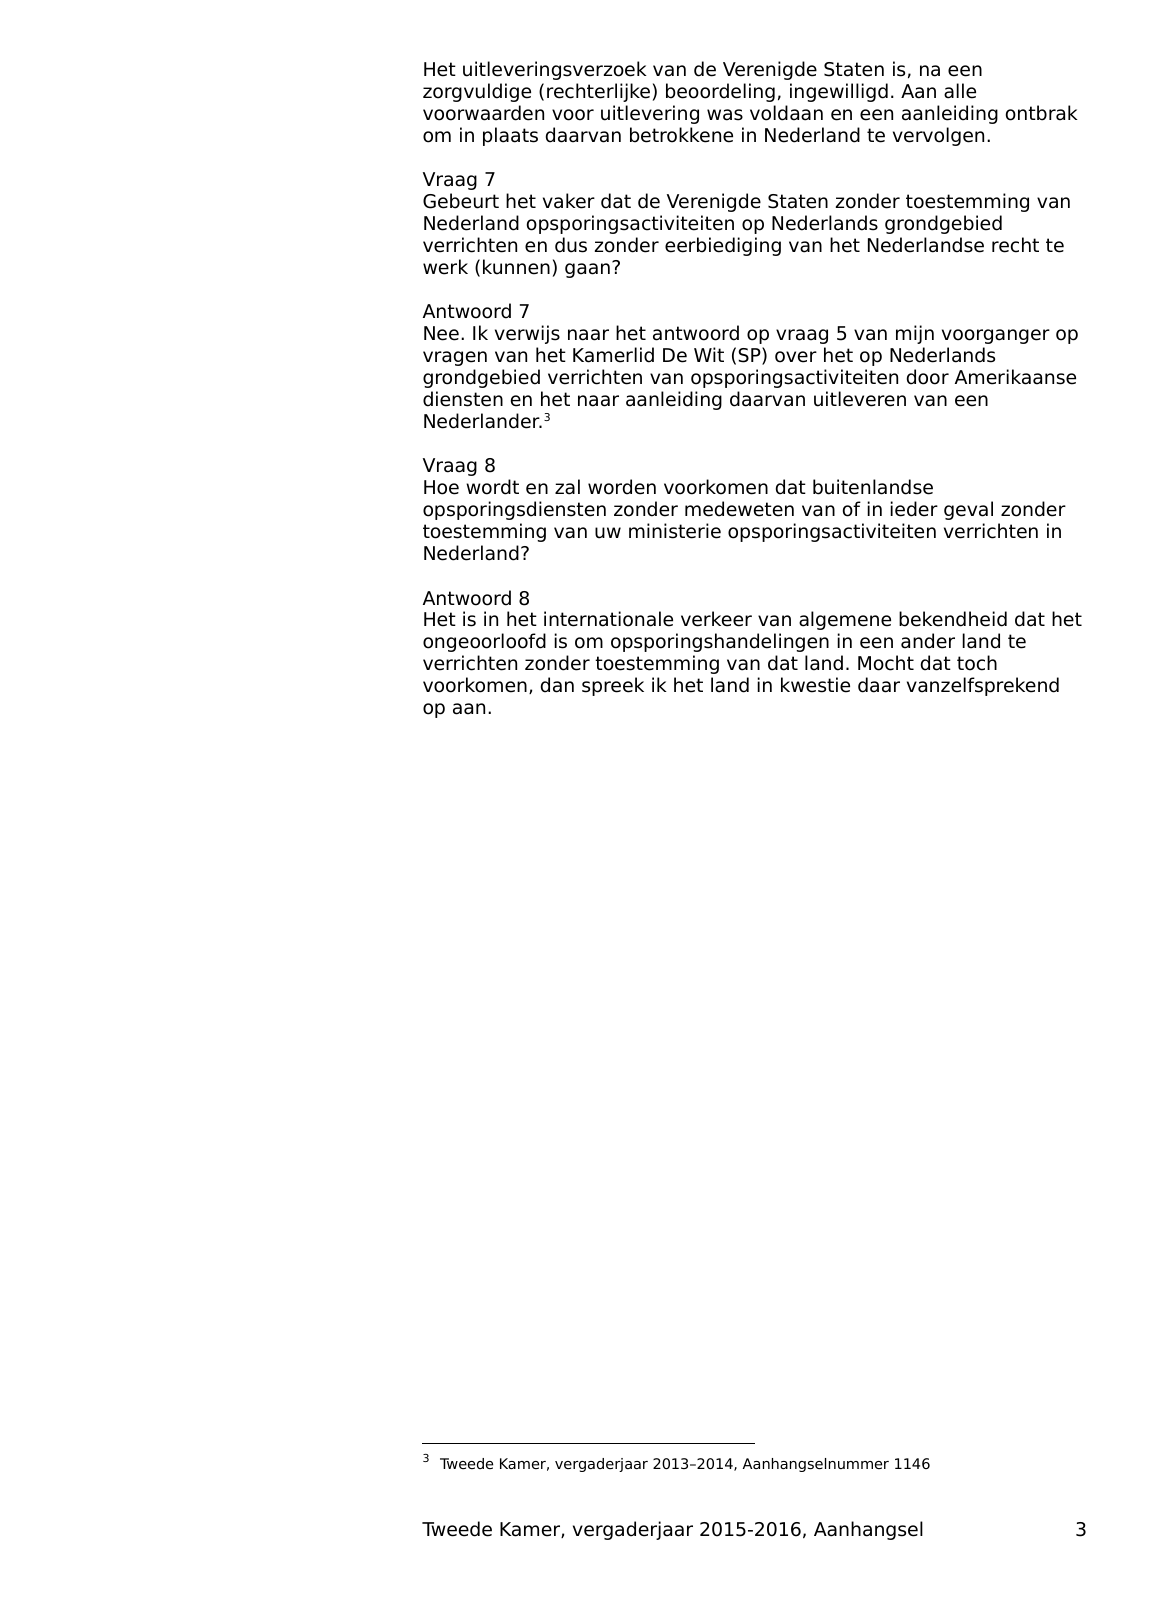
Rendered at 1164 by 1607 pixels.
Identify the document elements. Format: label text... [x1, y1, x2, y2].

text Vraag 7 [422, 169, 1087, 191]
text Het is in het internationale verkeer van algemene bekendheid dat het ongeoorloofd is om opsporingshandelingen in een ander land te verrichten zonder toestemming van dat land. Mocht dat toch voorkomen, dan spreek ik het land in kwestie daar vanzelfsprekend op aan. [422, 609, 1087, 719]
text Hoe wordt en zal worden voorkomen dat buitenlandse opsporingsdiensten zonder medeweten van of in ieder geval zonder toestemming van uw ministerie opsporingsactiviteiten verrichten in Nederland? [422, 477, 1087, 565]
text Vraag 8 [422, 455, 1087, 477]
text Antwoord 7 [422, 301, 1087, 323]
text Het uitleveringsverzoek van de Verenigde Staten is, na een zorgvuldige (rechterlijke) beoordeling, ingewilligd. Aan alle voorwaarden voor uitlevering was voldaan en een aanleiding ontbrak om in plaats daarvan betrokkene in Nederland te vervolgen. [422, 59, 1087, 147]
text Tweede Kamer, vergaderjaar 2013–2014, Aanhangselnummer 1146 [422, 1452, 1087, 1474]
text Gebeurt het vaker dat de Verenigde Staten zonder toestemming van Nederland opsporingsactiviteiten op Nederlands grondgebied verrichten en dus zonder eerbiediging van het Nederlandse recht te werk (kunnen) gaan? [422, 191, 1087, 279]
text Antwoord 8 [422, 587, 1087, 609]
text Nee. Ik verwijs naar het antwoord op vraag 5 van mijn voorganger op vragen van het Kamerlid De Wit (SP) over het op Nederlands grondgebied verrichten van opsporingsactiviteiten door Amerikaanse diensten en het naar aanleiding daarvan uitleveren van een Nederlander. [422, 323, 1087, 433]
